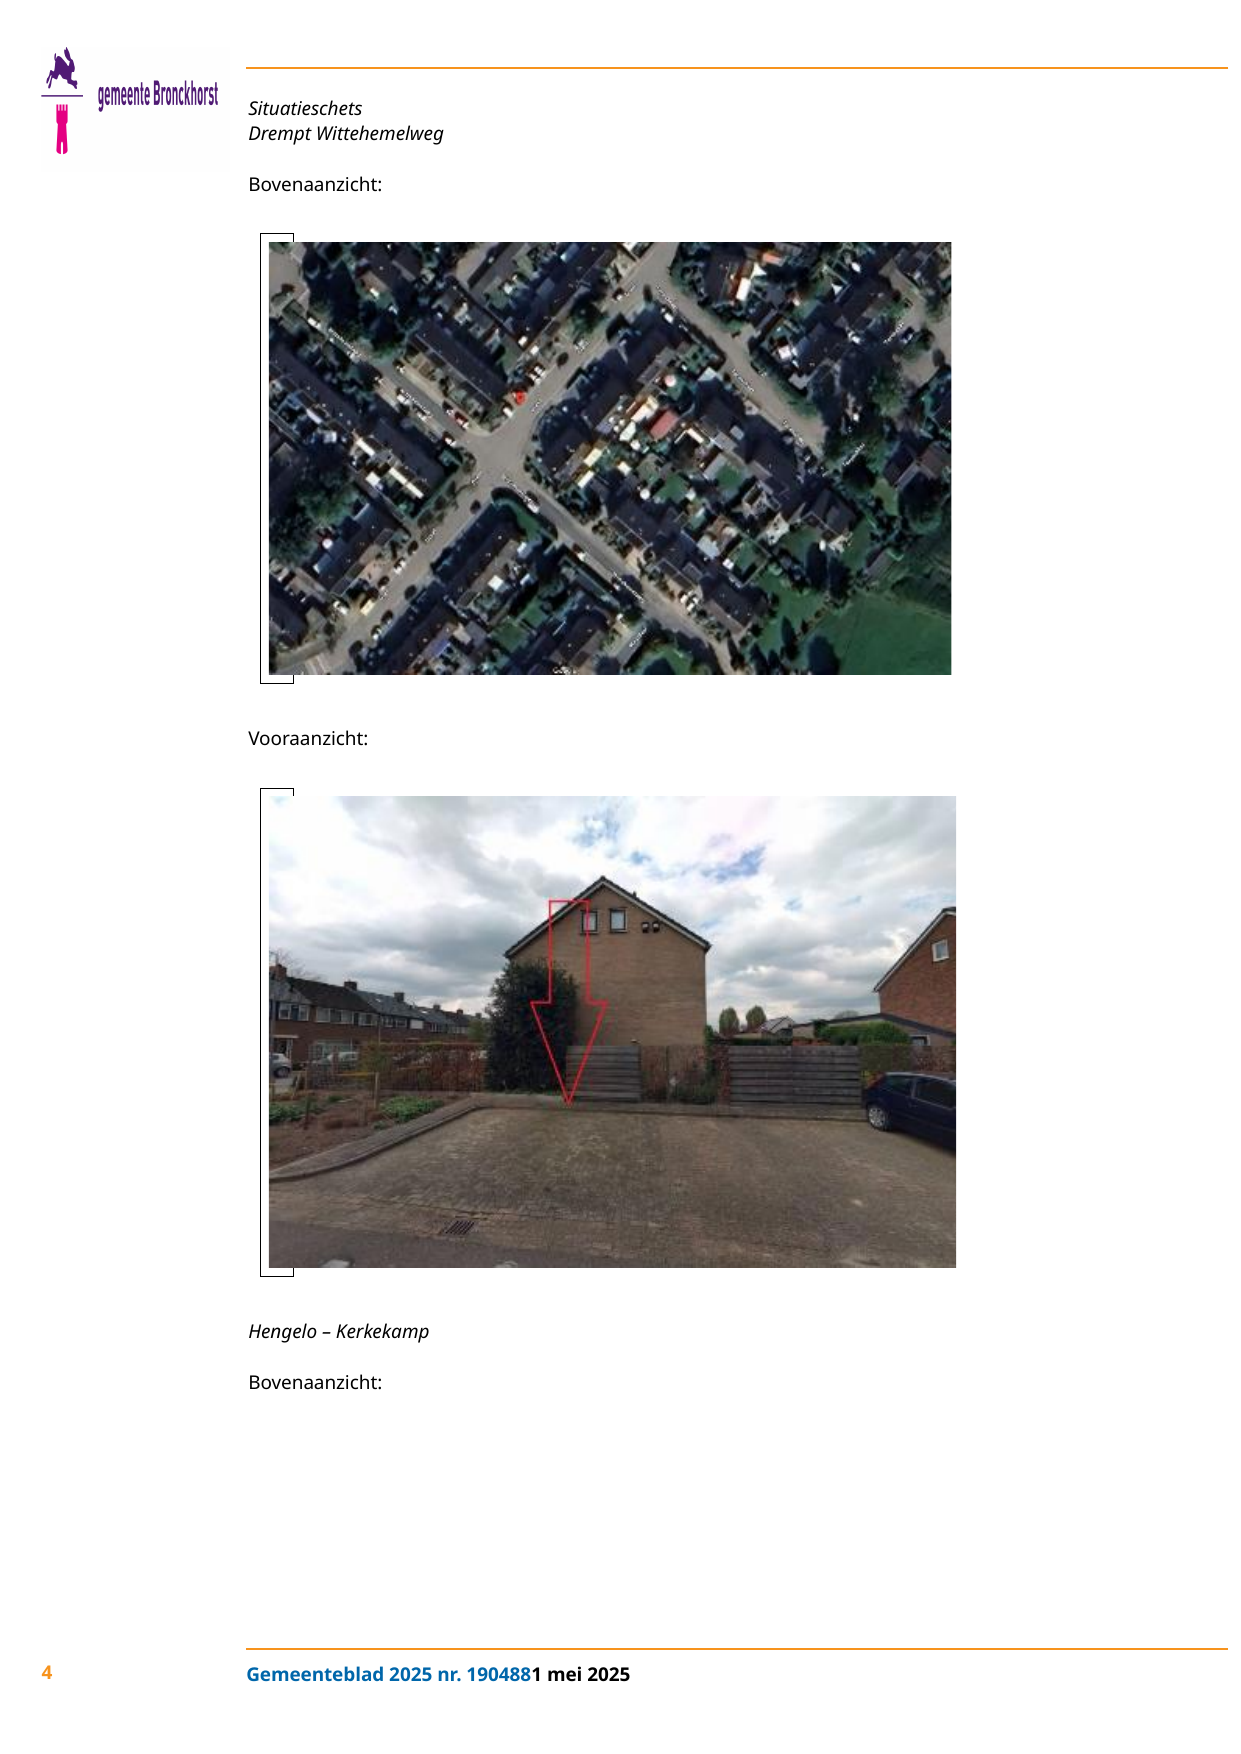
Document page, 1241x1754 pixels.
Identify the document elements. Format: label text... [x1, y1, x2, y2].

text Drempt Wittehemelweg [248, 121, 1152, 146]
picture [41, 47, 231, 172]
text Vooraanzicht: [248, 726, 1152, 751]
text Hengelo – Kerkekamp [248, 1319, 1152, 1344]
text Bovenaanzicht: [248, 1369, 1152, 1395]
picture [268, 242, 952, 675]
text Situatieschets [248, 95, 1152, 121]
picture [268, 796, 957, 1268]
text Bovenaanzicht: [248, 171, 1152, 197]
